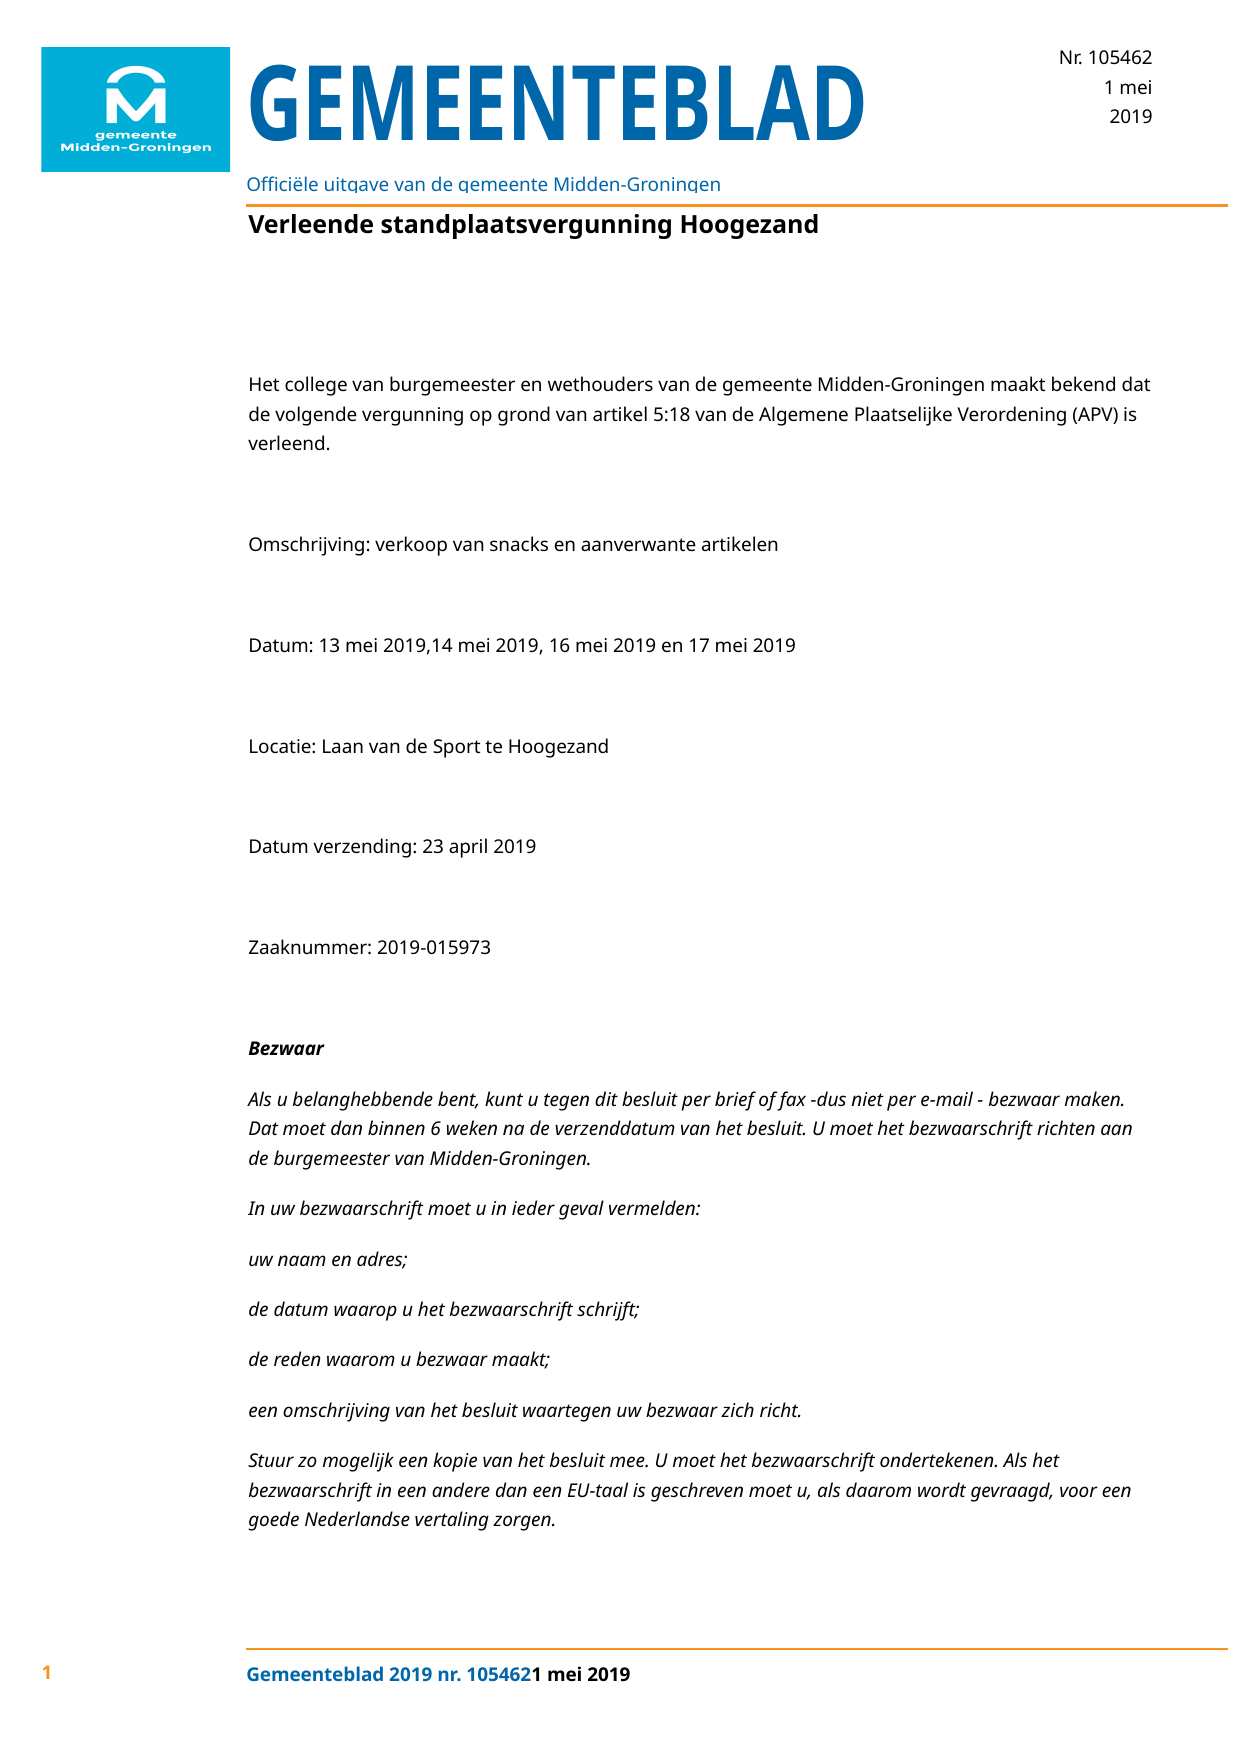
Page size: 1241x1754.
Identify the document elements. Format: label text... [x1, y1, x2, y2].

picture [184, 146, 190, 153]
text de reden waarom u bezwaar maakt; [248, 1347, 1152, 1372]
text Het college van burgemeester en wethouders van de gemeente Midden-Groningen maakt bekend dat de volgende vergunning op grond van artikel 5:18 van de Algemene Plaatselijke Verordening (APV) is verleend. [248, 371, 1152, 456]
text een omschrijving van het besluit waartegen uw bezwaar zich richt. [248, 1397, 1152, 1423]
text Verleende standplaatsvergunning Hoogezand [248, 207, 1152, 241]
text Omschrijving: verkoop van snacks en aanverwante artikelen [248, 531, 1152, 557]
picture [108, 66, 164, 82]
picture [107, 89, 165, 122]
text Zaaknummer: 2019-015973 [248, 934, 1152, 960]
text In uw bezwaarschrift moet u in ieder geval vermelden: [248, 1195, 1152, 1221]
text Bezwaar [248, 1035, 1152, 1061]
text Locatie: Laan van de Sport te Hoogezand [248, 733, 1152, 758]
text Datum verzending: 23 april 2019 [248, 834, 1152, 859]
text uw naam en adres; [248, 1246, 1152, 1271]
text de datum waarop u het bezwaarschrift schrijft; [248, 1296, 1152, 1322]
text Als u belanghebbende bent, kunt u tegen dit besluit per brief of fax -dus niet per e-mail - bezwaar maken. Dat moet dan binnen 6 weken na de verzenddatum van het besluit. U moet het bezwaarschrift richten aan de burgemeester van Midden-Groningen. [248, 1086, 1152, 1171]
text Stuur zo mogelijk een kopie van het besluit mee. U moet het bezwaarschrift ondertekenen. Als het bezwaarschrift in een andere dan een EU-taal is geschreven moet u, als daarom wordt gevraagd, voor een goede Nederlandse vertaling zorgen. [248, 1447, 1152, 1532]
text Datum: 13 mei 2019,14 mei 2019, 16 mei 2019 en 17 mei 2019 [248, 632, 1152, 658]
